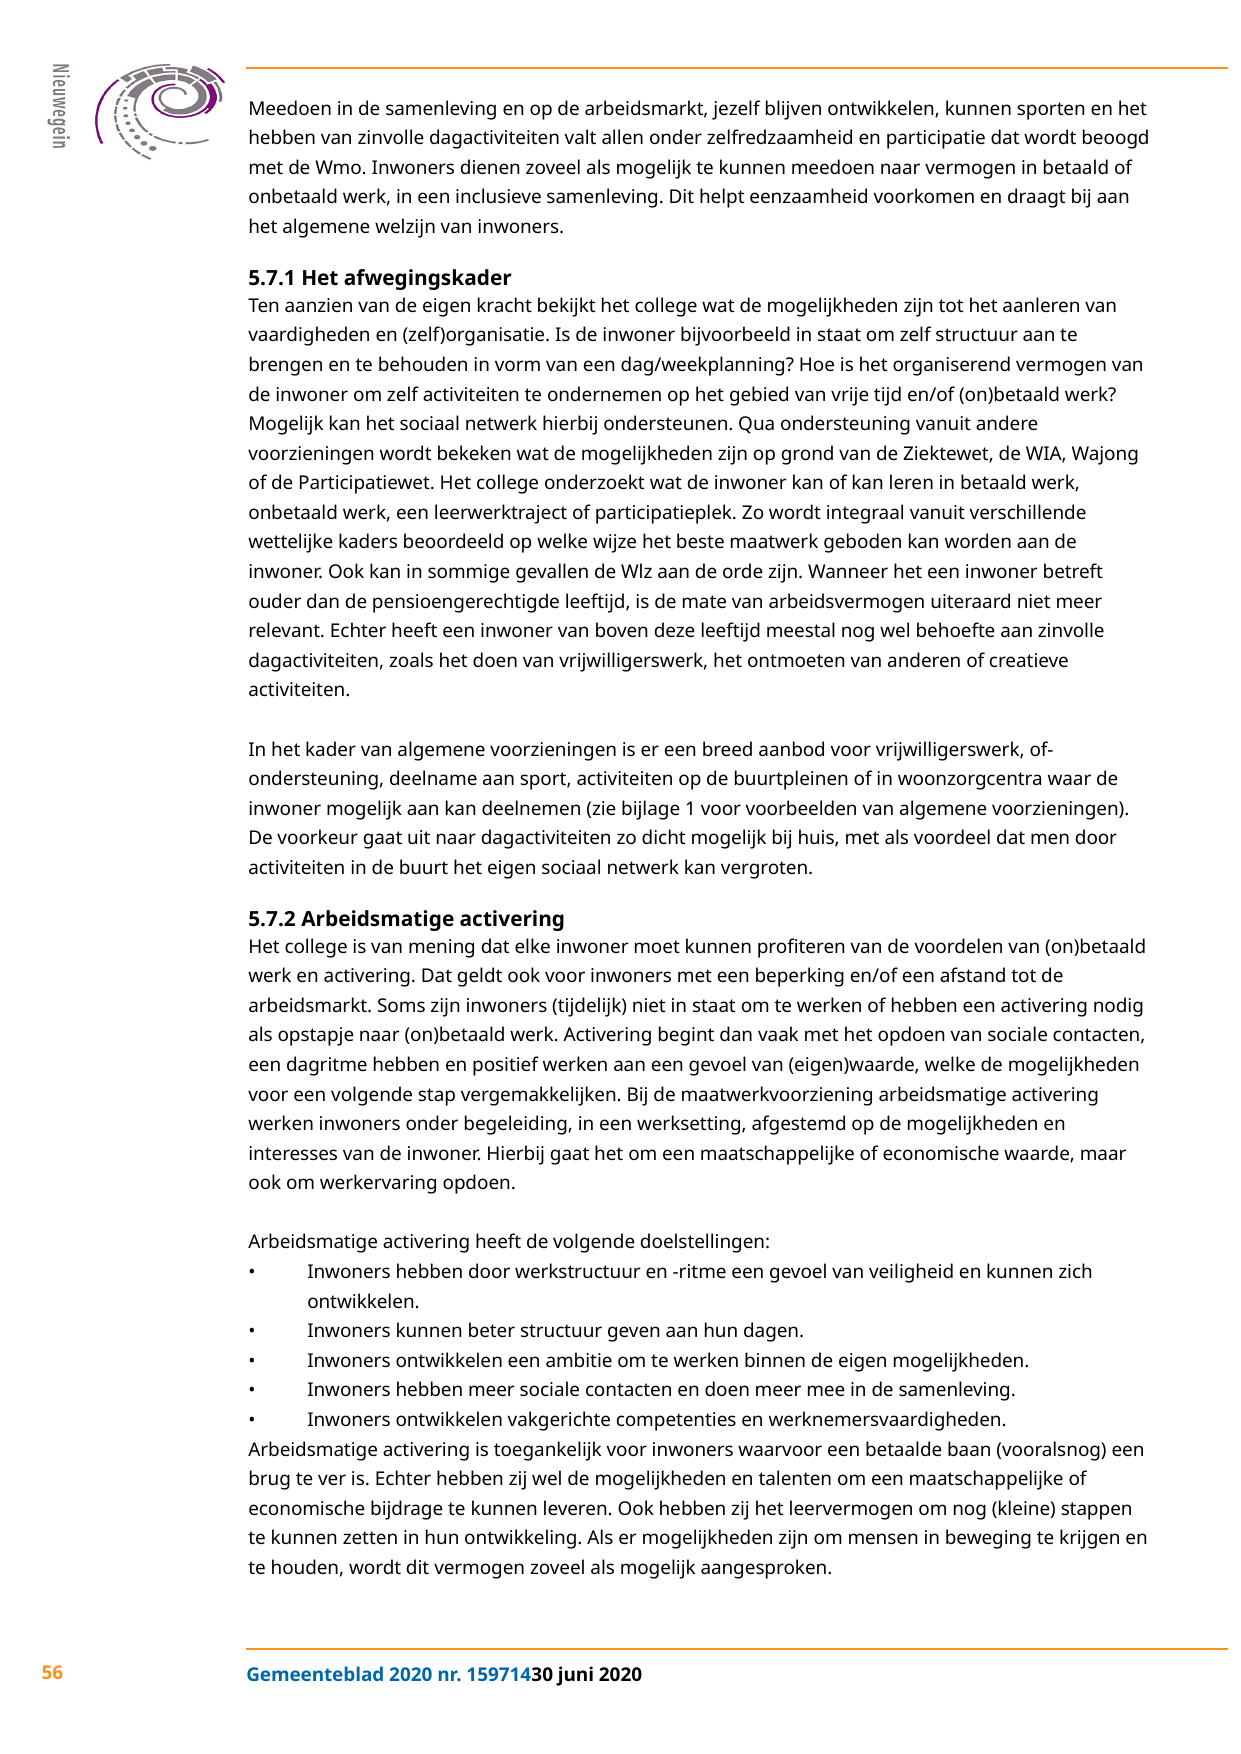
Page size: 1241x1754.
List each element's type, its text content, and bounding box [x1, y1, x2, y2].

text 5.7.1 Het afwegingskader [248, 263, 1152, 292]
text Arbeidsmatige activering heeft de volgende doelstellingen: [248, 1229, 1152, 1254]
list Inwoners hebben door werkstructuur en -ritme een gevoel van veiligheid en kunnen zich ontwikkelen. [248, 1258, 1152, 1314]
list Inwoners ontwikkelen een ambitie om te werken binnen de eigen mogelijkheden. [248, 1347, 1152, 1373]
text Meedoen in de samenleving en op de arbeidsmarkt, jezelf blijven ontwikkelen, kunnen sporten en het hebben van zinvolle dagactiviteiten valt allen onder zelfredzaamheid en participatie dat wordt beoogd met de Wmo. Inwoners dienen zoveel als mogelijk te kunnen meedoen naar vermogen in betaald of onbetaald werk, in een inclusieve samenleving. Dit helpt eenzaamheid voorkomen en draagt bij aan het algemene welzijn van inwoners. [248, 95, 1152, 239]
list Inwoners kunnen beter structuur geven aan hun dagen. [248, 1317, 1152, 1343]
text Ten aanzien van de eigen kracht bekijkt het college wat de mogelijkheden zijn tot het aanleren van vaardigheden en (zelf)organisatie. Is de inwoner bijvoorbeeld in staat om zelf structuur aan te brengen en te behouden in vorm van een dag/weekplanning? Hoe is het organiserend vermogen van de inwoner om zelf activiteiten te ondernemen op het gebied van vrije tijd en/of (on)betaald werk? Mogelijk kan het sociaal netwerk hierbij ondersteunen. Qua ondersteuning vanuit andere voorzieningen wordt bekeken wat de mogelijkheden zijn op grond van de Ziektewet, de WIA, Wajong of de Participatiewet. Het college onderzoekt wat de inwoner kan of kan leren in betaald werk, onbetaald werk, een leerwerktraject of participatieplek. Zo wordt integraal vanuit verschillende wettelijke kaders beoordeeld op welke wijze het beste maatwerk geboden kan worden aan de inwoner. Ook kan in sommige gevallen de Wlz aan de orde zijn. Wanneer het een inwoner betreft ouder dan de pensioengerechtigde leeftijd, is de mate van arbeidsvermogen uiteraard niet meer relevant. Echter heeft een inwoner van boven deze leeftijd meestal nog wel behoefte aan zinvolle dagactiviteiten, zoals het doen van vrijwilligerswerk, het ontmoeten van anderen of creatieve activiteiten. [248, 292, 1152, 702]
text 5.7.2 Arbeidsmatige activering [248, 904, 1152, 933]
picture [41, 47, 231, 172]
text In het kader van algemene voorzieningen is er een breed aanbod voor vrijwilligerswerk, of-ondersteuning, deelname aan sport, activiteiten op de buurtpleinen of in woonzorgcentra waar de inwoner mogelijk aan kan deelnemen (zie bijlage 1 voor voorbeelden van algemene voorzieningen). De voorkeur gaat uit naar dagactiviteiten zo dicht mogelijk bij huis, met als voordeel dat men door activiteiten in de buurt het eigen sociaal netwerk kan vergroten. [248, 736, 1152, 880]
list Inwoners hebben meer sociale contacten en doen meer mee in de samenleving. [248, 1377, 1152, 1402]
text Arbeidsmatige activering is toegankelijk voor inwoners waarvoor een betaalde baan (vooralsnog) een brug te ver is. Echter hebben zij wel de mogelijkheden en talenten om een maatschappelijke of economische bijdrage te kunnen leveren. Ook hebben zij het leervermogen om nog (kleine) stappen te kunnen zetten in hun ontwikkeling. Als er mogelijkheden zijn om mensen in beweging te krijgen en te houden, wordt dit vermogen zoveel als mogelijk aangesproken. [248, 1436, 1152, 1580]
list Inwoners ontwikkelen vakgerichte competenties en werknemersvaardigheden. [248, 1406, 1152, 1432]
text Het college is van mening dat elke inwoner moet kunnen profiteren van de voordelen van (on)betaald werk en activering. Dat geldt ook voor inwoners met een beperking en/of een afstand tot de arbeidsmarkt. Soms zijn inwoners (tijdelijk) niet in staat om te werken of hebben een activering nodig als opstapje naar (on)betaald werk. Activering begint dan vaak met het opdoen van sociale contacten, een dagritme hebben en positief werken aan een gevoel van (eigen)waarde, welke de mogelijkheden voor een volgende stap vergemakkelijken. Bij de maatwerkvoorziening arbeidsmatige activering werken inwoners onder begeleiding, in een werksetting, afgestemd op de mogelijkheden en interesses van de inwoner. Hierbij gaat het om een maatschappelijke of economische waarde, maar ook om werkervaring opdoen. [248, 933, 1152, 1195]
